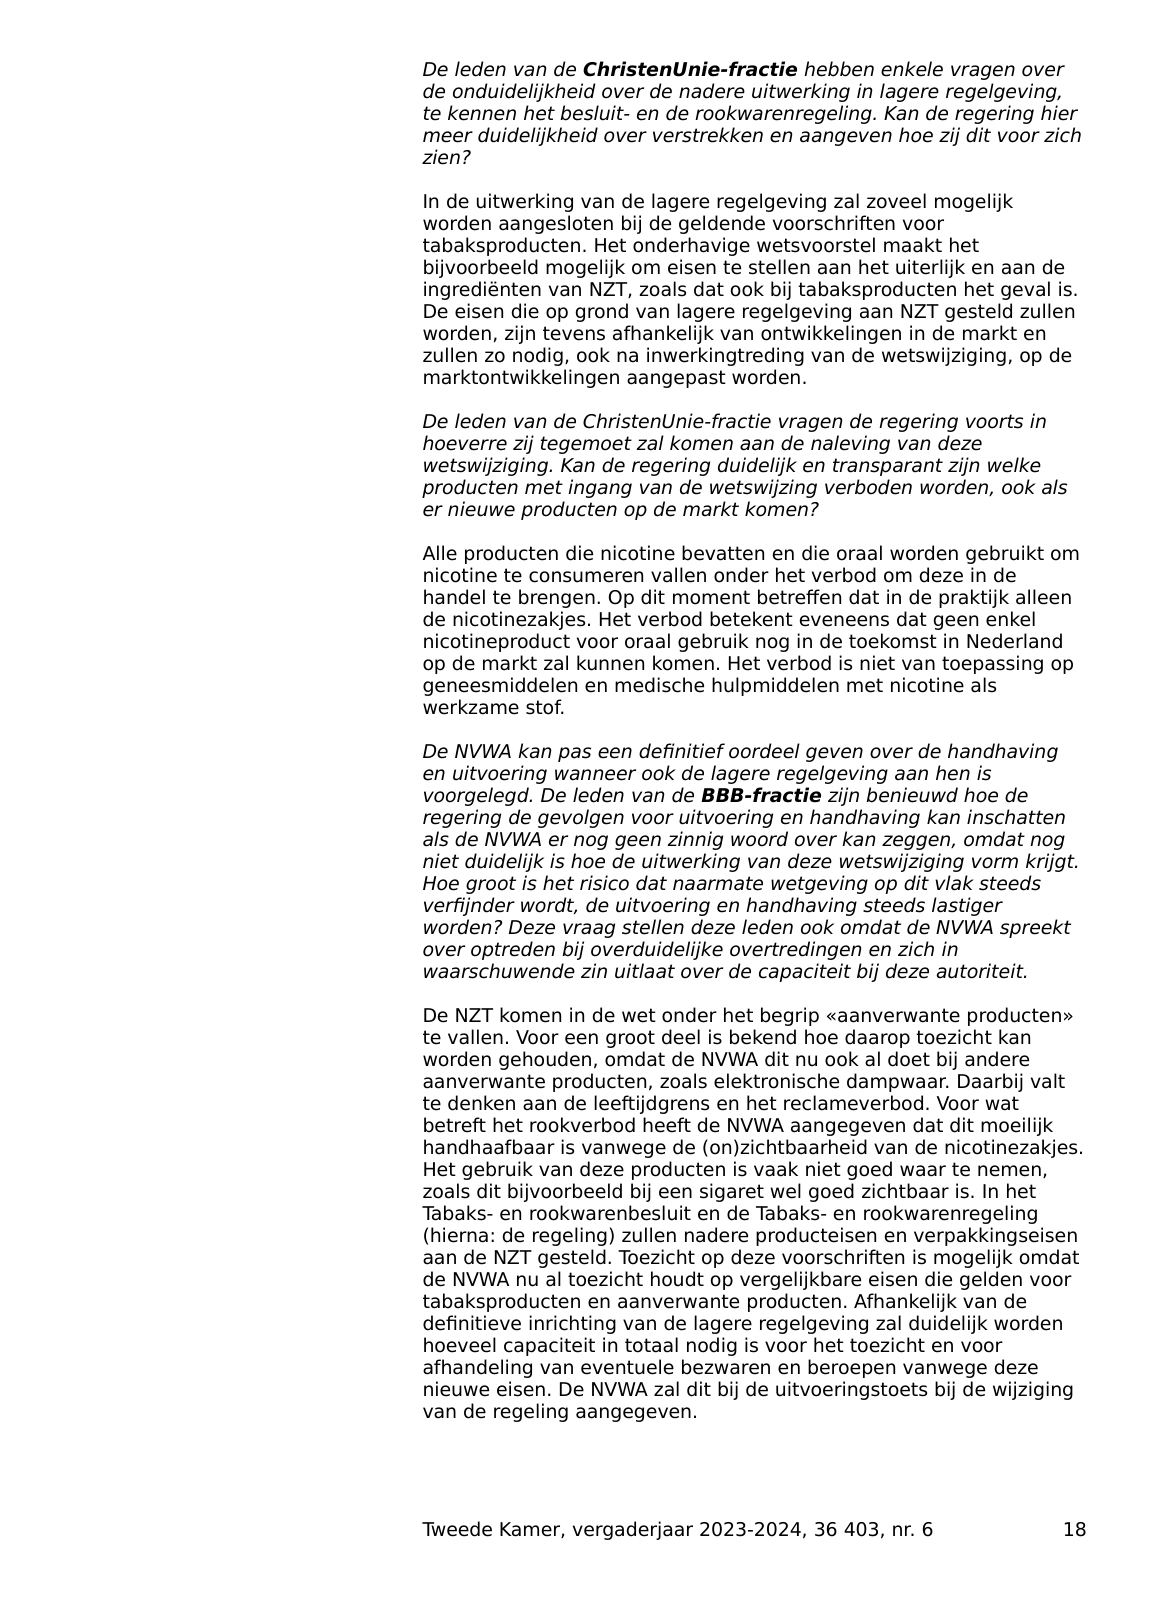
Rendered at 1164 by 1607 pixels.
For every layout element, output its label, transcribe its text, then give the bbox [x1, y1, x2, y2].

text De leden van de ChristenUnie-fractie vragen de regering voorts in hoeverre zij tegemoet zal komen aan de naleving van deze wetswijziging. Kan de regering duidelijk en transparant zijn welke producten met ingang van de wetswijzing verboden worden, ook als er nieuwe producten op de markt komen? [422, 411, 1087, 521]
text Alle producten die nicotine bevatten en die oraal worden gebruikt om nicotine te consumeren vallen onder het verbod om deze in de handel te brengen. Op dit moment betreffen dat in de praktijk alleen de nicotinezakjes. Het verbod betekent eveneens dat geen enkel nicotineproduct voor oraal gebruik nog in de toekomst in Nederland op de markt zal kunnen komen. Het verbod is niet van toepassing op geneesmiddelen en medische hulpmiddelen met nicotine als werkzame stof. [422, 543, 1087, 719]
text De leden van de ChristenUnie-fractie hebben enkele vragen over de onduidelijkheid over de nadere uitwerking in lagere regelgeving, te kennen het besluit- en de rookwarenregeling. Kan de regering hier meer duidelijkheid over verstrekken en aangeven hoe zij dit voor zich zien? [422, 59, 1087, 169]
text De NZT komen in de wet onder het begrip «aanverwante producten» te vallen. Voor een groot deel is bekend hoe daarop toezicht kan worden gehouden, omdat de NVWA dit nu ook al doet bij andere aanverwante producten, zoals elektronische dampwaar. Daarbij valt te denken aan de leeftijdgrens en het reclameverbod. Voor wat betreft het rookverbod heeft de NVWA aangegeven dat dit moeilijk handhaafbaar is vanwege de (on)zichtbaarheid van de nicotinezakjes. Het gebruik van deze producten is vaak niet goed waar te nemen, zoals dit bijvoorbeeld bij een sigaret wel goed zichtbaar is. In het Tabaks- en rookwarenbesluit en de Tabaks- en rookwarenregeling (hierna: de regeling) zullen nadere producteisen en verpakkingseisen aan de NZT gesteld. Toezicht op deze voorschriften is mogelijk omdat de NVWA nu al toezicht houdt op vergelijkbare eisen die gelden voor tabaksproducten en aanverwante producten. Afhankelijk van de definitieve inrichting van de lagere regelgeving zal duidelijk worden hoeveel capaciteit in totaal nodig is voor het toezicht en voor afhandeling van eventuele bezwaren en beroepen vanwege deze nieuwe eisen. De NVWA zal dit bij de uitvoeringstoets bij de wijziging van de regeling aangegeven. [422, 1005, 1087, 1423]
text De NVWA kan pas een definitief oordeel geven over de handhaving en uitvoering wanneer ook de lagere regelgeving aan hen is voorgelegd. De leden van de BBB-fractie zijn benieuwd hoe de regering de gevolgen voor uitvoering en handhaving kan inschatten als de NVWA er nog geen zinnig woord over kan zeggen, omdat nog niet duidelijk is hoe de uitwerking van deze wetswijziging vorm krijgt. Hoe groot is het risico dat naarmate wetgeving op dit vlak steeds verfijnder wordt, de uitvoering en handhaving steeds lastiger worden? Deze vraag stellen deze leden ook omdat de NVWA spreekt over optreden bij overduidelijke overtredingen en zich in waarschuwende zin uitlaat over de capaciteit bij deze autoriteit. [422, 741, 1087, 983]
text In de uitwerking van de lagere regelgeving zal zoveel mogelijk worden aangesloten bij de geldende voorschriften voor tabaksproducten. Het onderhavige wetsvoorstel maakt het bijvoorbeeld mogelijk om eisen te stellen aan het uiterlijk en aan de ingrediënten van NZT, zoals dat ook bij tabaksproducten het geval is. De eisen die op grond van lagere regelgeving aan NZT gesteld zullen worden, zijn tevens afhankelijk van ontwikkelingen in de markt en zullen zo nodig, ook na inwerkingtreding van de wetswijziging, op de marktontwikkelingen aangepast worden. [422, 191, 1087, 389]
